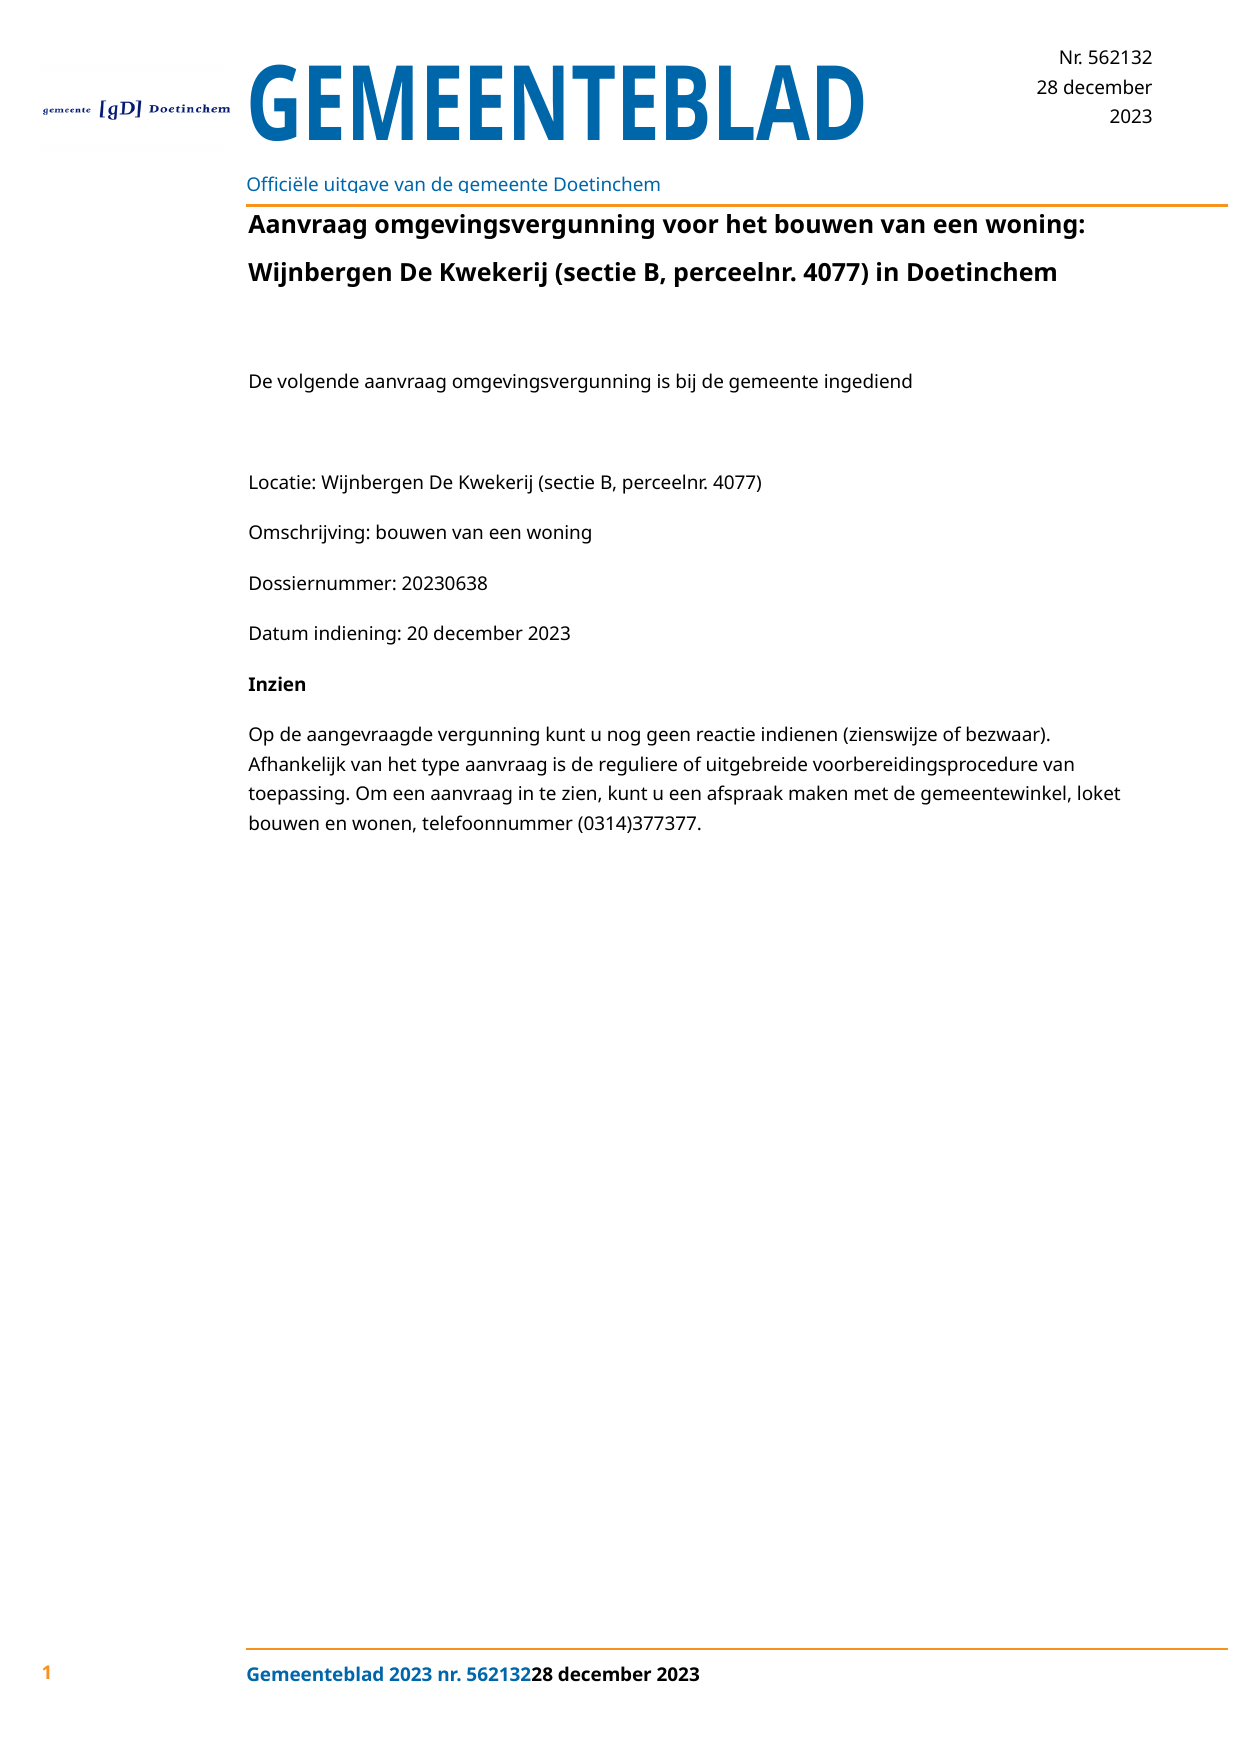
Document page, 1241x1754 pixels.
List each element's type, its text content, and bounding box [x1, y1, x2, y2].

text Omschrijving: bouwen van een woning [248, 519, 1152, 545]
text Aanvraag omgevingsvergunning voor het bouwen van een woning: Wijnbergen De Kwekerij (sectie B, perceelnr. 4077) in Doetinchem [248, 207, 1152, 288]
text Op de aangevraagde vergunning kunt u nog geen reactie indienen (zienswijze of bezwaar). Afhankelijk van het type aanvraag is de reguliere of uitgebreide voorbereidingsprocedure van toepassing. Om een aanvraag in te zien, kunt u een afspraak maken met de gemeentewinkel, loket bouwen en wonen, telefoonnummer (0314)377377. [248, 721, 1152, 836]
text Locatie: Wijnbergen De Kwekerij (sectie B, perceelnr. 4077) [248, 469, 1152, 495]
text Datum indiening: 20 december 2023 [248, 620, 1152, 646]
text De volgende aanvraag omgevingsvergunning is bij de gemeente ingediend [248, 368, 1152, 394]
text Dossiernummer: 20230638 [248, 570, 1152, 596]
picture [41, 47, 231, 172]
text Inzien [248, 671, 1152, 697]
